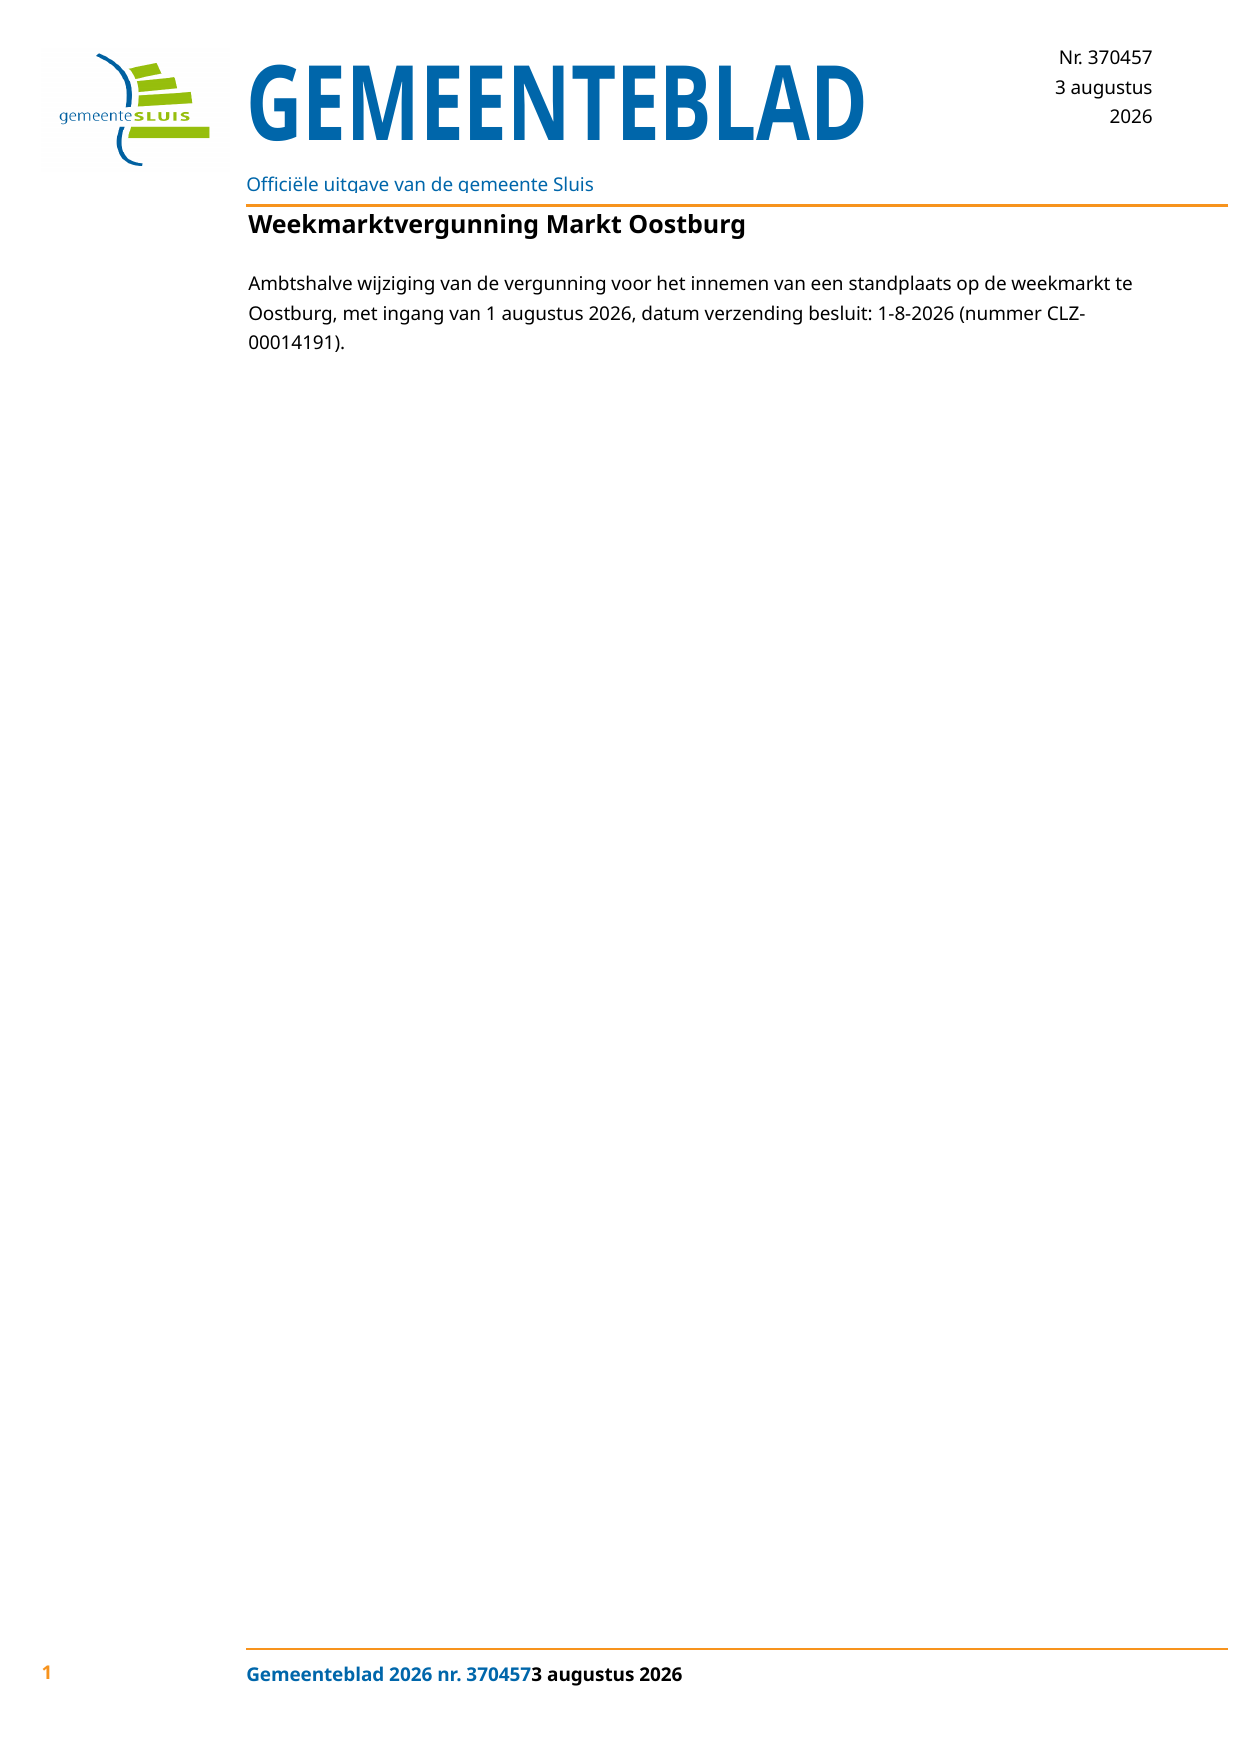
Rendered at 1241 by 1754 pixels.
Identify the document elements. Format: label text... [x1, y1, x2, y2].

picture [41, 47, 231, 172]
text Ambtshalve wijziging van de vergunning voor het innemen van een standplaats op de weekmarkt te Oostburg, met ingang van 1 augustus 2026, datum verzending besluit: 1-8-2026 (nummer CLZ-00014191). [248, 270, 1152, 355]
text Weekmarktvergunning Markt Oostburg [248, 207, 1152, 241]
